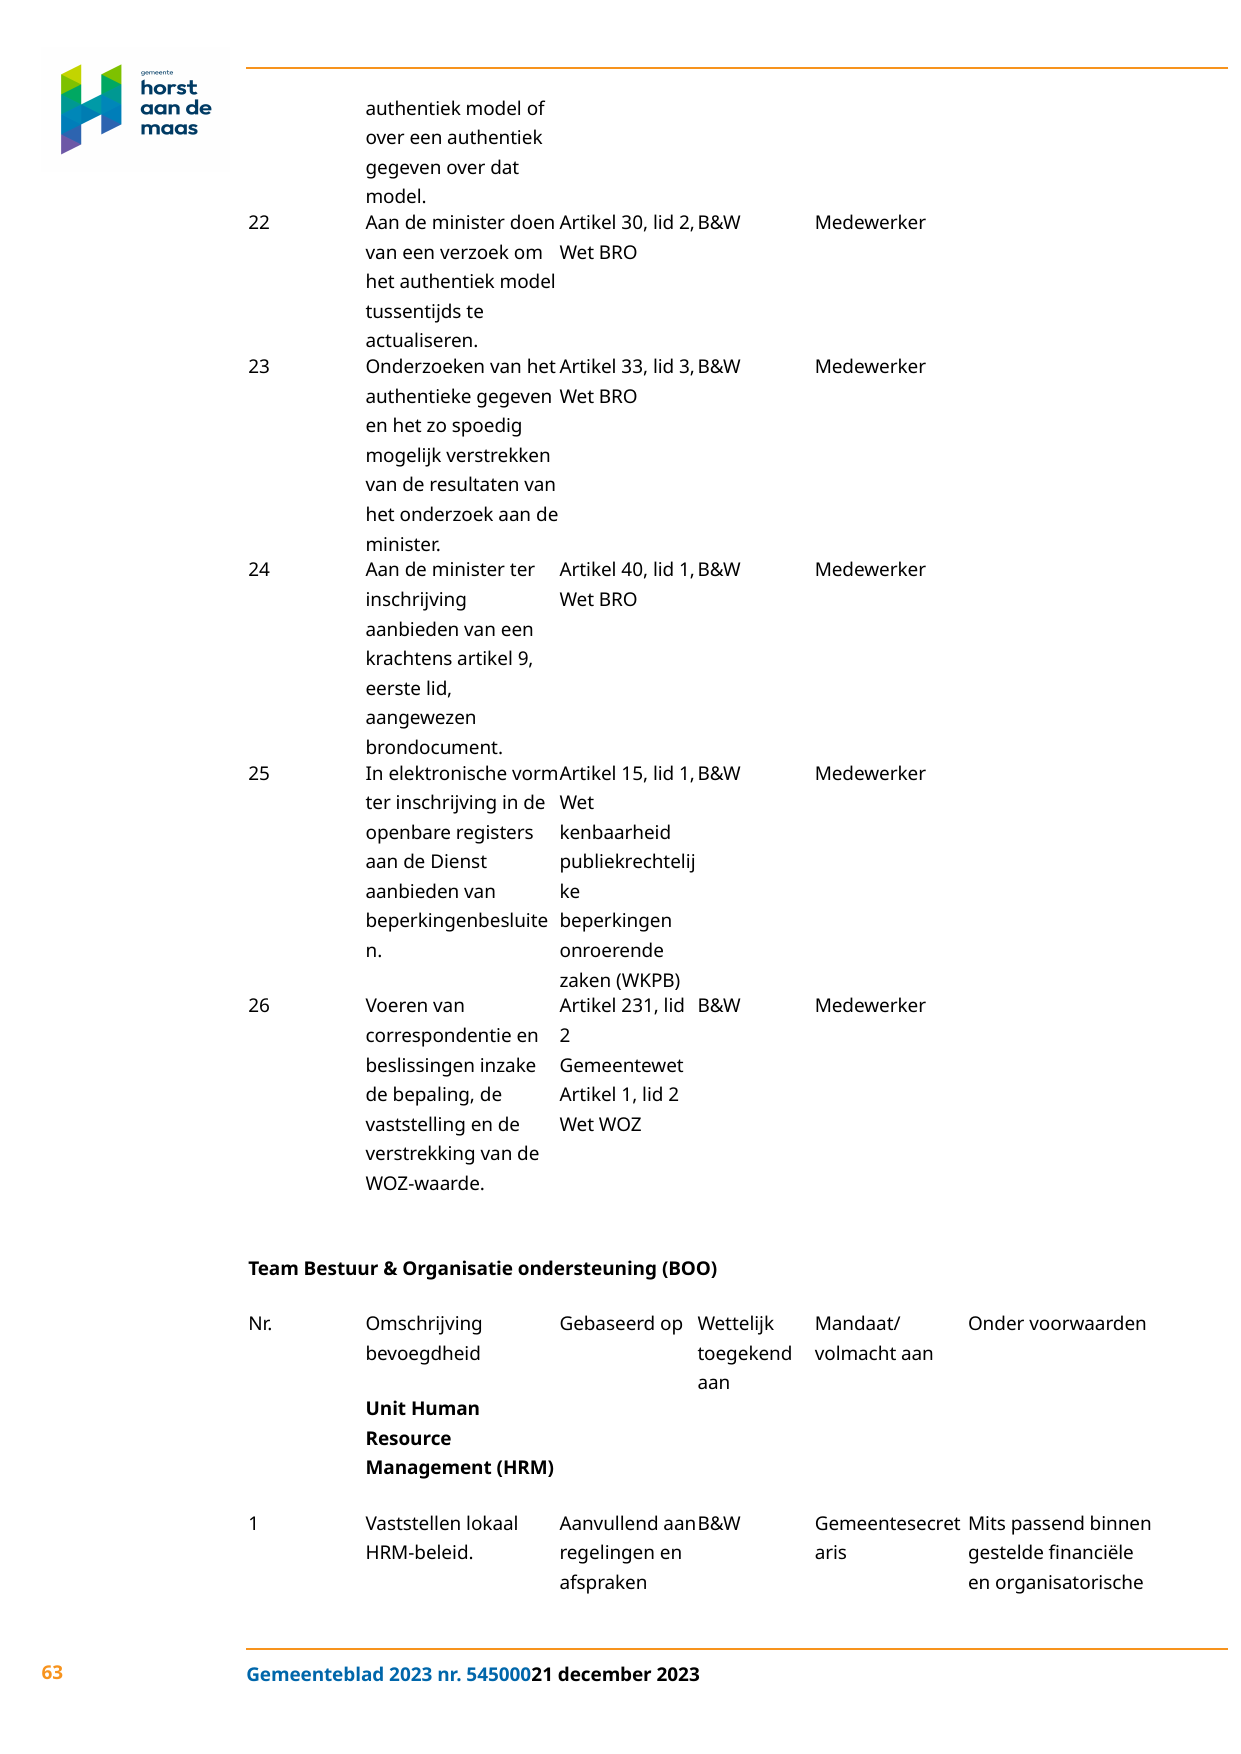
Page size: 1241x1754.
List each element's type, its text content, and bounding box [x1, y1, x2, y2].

table_cell Medewerker [815, 760, 968, 993]
table_cell [697, 1395, 814, 1510]
table_cell Unit Human Resource Management (HRM) [365, 1395, 559, 1510]
table_cell B&W [697, 760, 814, 993]
table_cell Medewerker [815, 353, 968, 557]
table_cell Artikel 40, lid 1, Wet BRO [559, 557, 697, 760]
table_cell Aan de minister ter inschrijving aanbieden van een krachtens artikel 9, eerste lid, aangewezen brondocument. [365, 557, 559, 760]
picture [41, 47, 231, 172]
table_cell Artikel 231, lid 2 Gemeentewet Artikel 1, lid 2 Wet WOZ [559, 993, 697, 1225]
table_cell 22 [248, 209, 365, 353]
table_cell Aan de minister doen van een verzoek om het authentiek model tussentijds te actualiseren. [365, 209, 559, 353]
table_cell Aanvullend aan regelingen en afspraken [559, 1510, 697, 1594]
table_cell 1 [248, 1510, 365, 1594]
table_cell [968, 760, 1152, 993]
table_cell B&W [697, 209, 814, 353]
table_cell [697, 95, 814, 209]
table_cell Artikel 33, lid 3, Wet BRO [559, 353, 697, 557]
table_cell [968, 993, 1152, 1225]
table_cell Voeren van correspondentie en beslissingen inzake de bepaling, de vaststelling en de verstrekking van de WOZ-waarde. [365, 993, 559, 1225]
table_cell Gebaseerd op [559, 1310, 697, 1395]
table_cell B&W [697, 557, 814, 760]
table_cell [248, 1395, 365, 1510]
table_cell [968, 353, 1152, 557]
table_cell B&W [697, 1510, 814, 1594]
table_cell Onderzoeken van het authentieke gegeven en het zo spoedig mogelijk verstrekken van de resultaten van het onderzoek aan de minister. [365, 353, 559, 557]
table_cell Medewerker [815, 993, 968, 1225]
table_cell [559, 95, 697, 209]
table_cell 24 [248, 557, 365, 760]
table_cell [968, 1395, 1152, 1510]
table_cell authentiek model of over een authentiek gegeven over dat model. [365, 95, 559, 209]
table_cell Onder voorwaarden [968, 1310, 1152, 1395]
table_cell Mandaat/volmacht aan [815, 1310, 968, 1395]
table_cell [559, 1395, 697, 1510]
table_cell B&W [697, 993, 814, 1225]
table_cell Artikel 30, lid 2, Wet BRO [559, 209, 697, 353]
table_cell Vaststellen lokaal HRM-beleid. [365, 1510, 559, 1594]
table_cell 25 [248, 760, 365, 993]
table_cell [815, 1395, 968, 1510]
table_cell Medewerker [815, 209, 968, 353]
table_cell Omschrijving bevoegdheid [365, 1310, 559, 1395]
table_cell Gemeentesecretaris [815, 1510, 968, 1594]
table_cell [968, 95, 1152, 209]
table_cell [248, 95, 365, 209]
table_cell [968, 557, 1152, 760]
table_cell 26 [248, 993, 365, 1225]
table_cell 23 [248, 353, 365, 557]
table_cell Wettelijk toegekend aan [697, 1310, 814, 1395]
table_cell Mits passend binnen gestelde financiële en organisatorische [968, 1510, 1152, 1594]
table_cell [815, 95, 968, 209]
table_cell [968, 209, 1152, 353]
table_cell Nr. [248, 1310, 365, 1395]
table_cell Team Bestuur & Organisatie ondersteuning (BOO) [248, 1225, 1152, 1310]
table_cell In elektronische vorm ter inschrijving in de openbare registers aan de Dienst aanbieden van beperkingenbesluiten. [365, 760, 559, 993]
table_cell Medewerker [815, 557, 968, 760]
table_cell Artikel 15, lid 1, Wet kenbaarheid publiekrechtelijke beperkingen onroerende zaken (WKPB) [559, 760, 697, 993]
table_cell B&W [697, 353, 814, 557]
